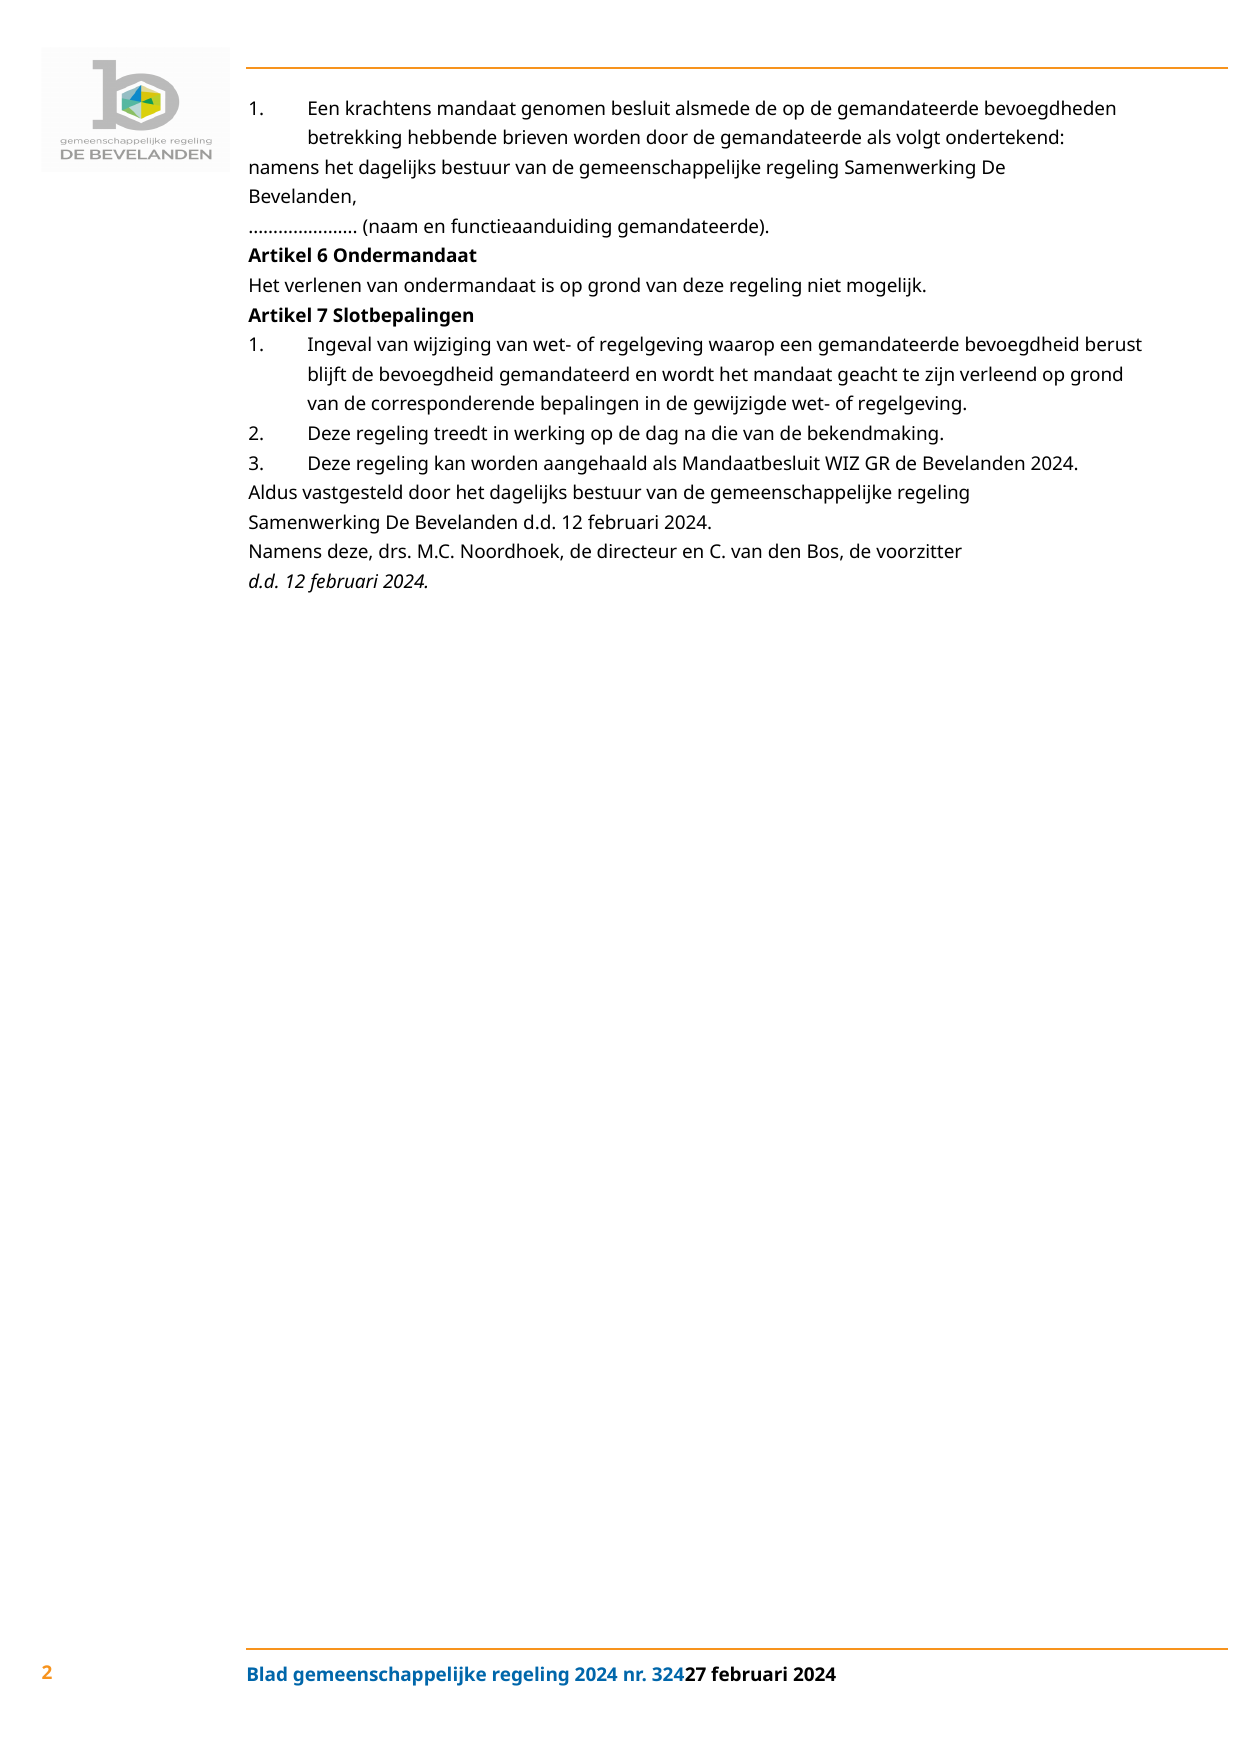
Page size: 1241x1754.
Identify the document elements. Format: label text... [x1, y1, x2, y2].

list Ingeval van wijziging van wet- of regelgeving waarop een gemandateerde bevoegdheid berust blijft de bevoegdheid gemandateerd en wordt het mandaat geacht te zijn verleend op grond van de corresponderende bepalingen in de gewijzigde wet- of regelgeving. [248, 331, 1152, 416]
text namens het dagelijks bestuur van de gemeenschappelijke regeling Samenwerking De [248, 154, 1152, 180]
text Aldus vastgesteld door het dagelijks bestuur van de gemeenschappelijke regeling [248, 479, 1152, 505]
text d.d. 12 februari 2024. [248, 568, 1152, 594]
text Bevelanden, [248, 183, 1152, 209]
text Namens deze, drs. M.C. Noordhoek, de directeur en C. van den Bos, de voorzitter [248, 538, 1152, 564]
list Deze regeling kan worden aangehaald als Mandaatbesluit WIZ GR de Bevelanden 2024. [248, 450, 1152, 476]
picture [41, 47, 231, 172]
text Samenwerking De Bevelanden d.d. 12 februari 2024. [248, 509, 1152, 535]
text Artikel 7 Slotbepalingen [248, 302, 1152, 328]
text Artikel 6 Ondermandaat [248, 243, 1152, 268]
text …………………. (naam en functieaanduiding gemandateerde). [248, 213, 1152, 239]
list Een krachtens mandaat genomen besluit alsmede de op de gemandateerde bevoegdheden betrekking hebbende brieven worden door de gemandateerde als volgt ondertekend: [248, 95, 1152, 150]
text Het verlenen van ondermandaat is op grond van deze regeling niet mogelijk. [248, 272, 1152, 298]
list Deze regeling treedt in werking op de dag na die van de bekendmaking. [248, 420, 1152, 446]
